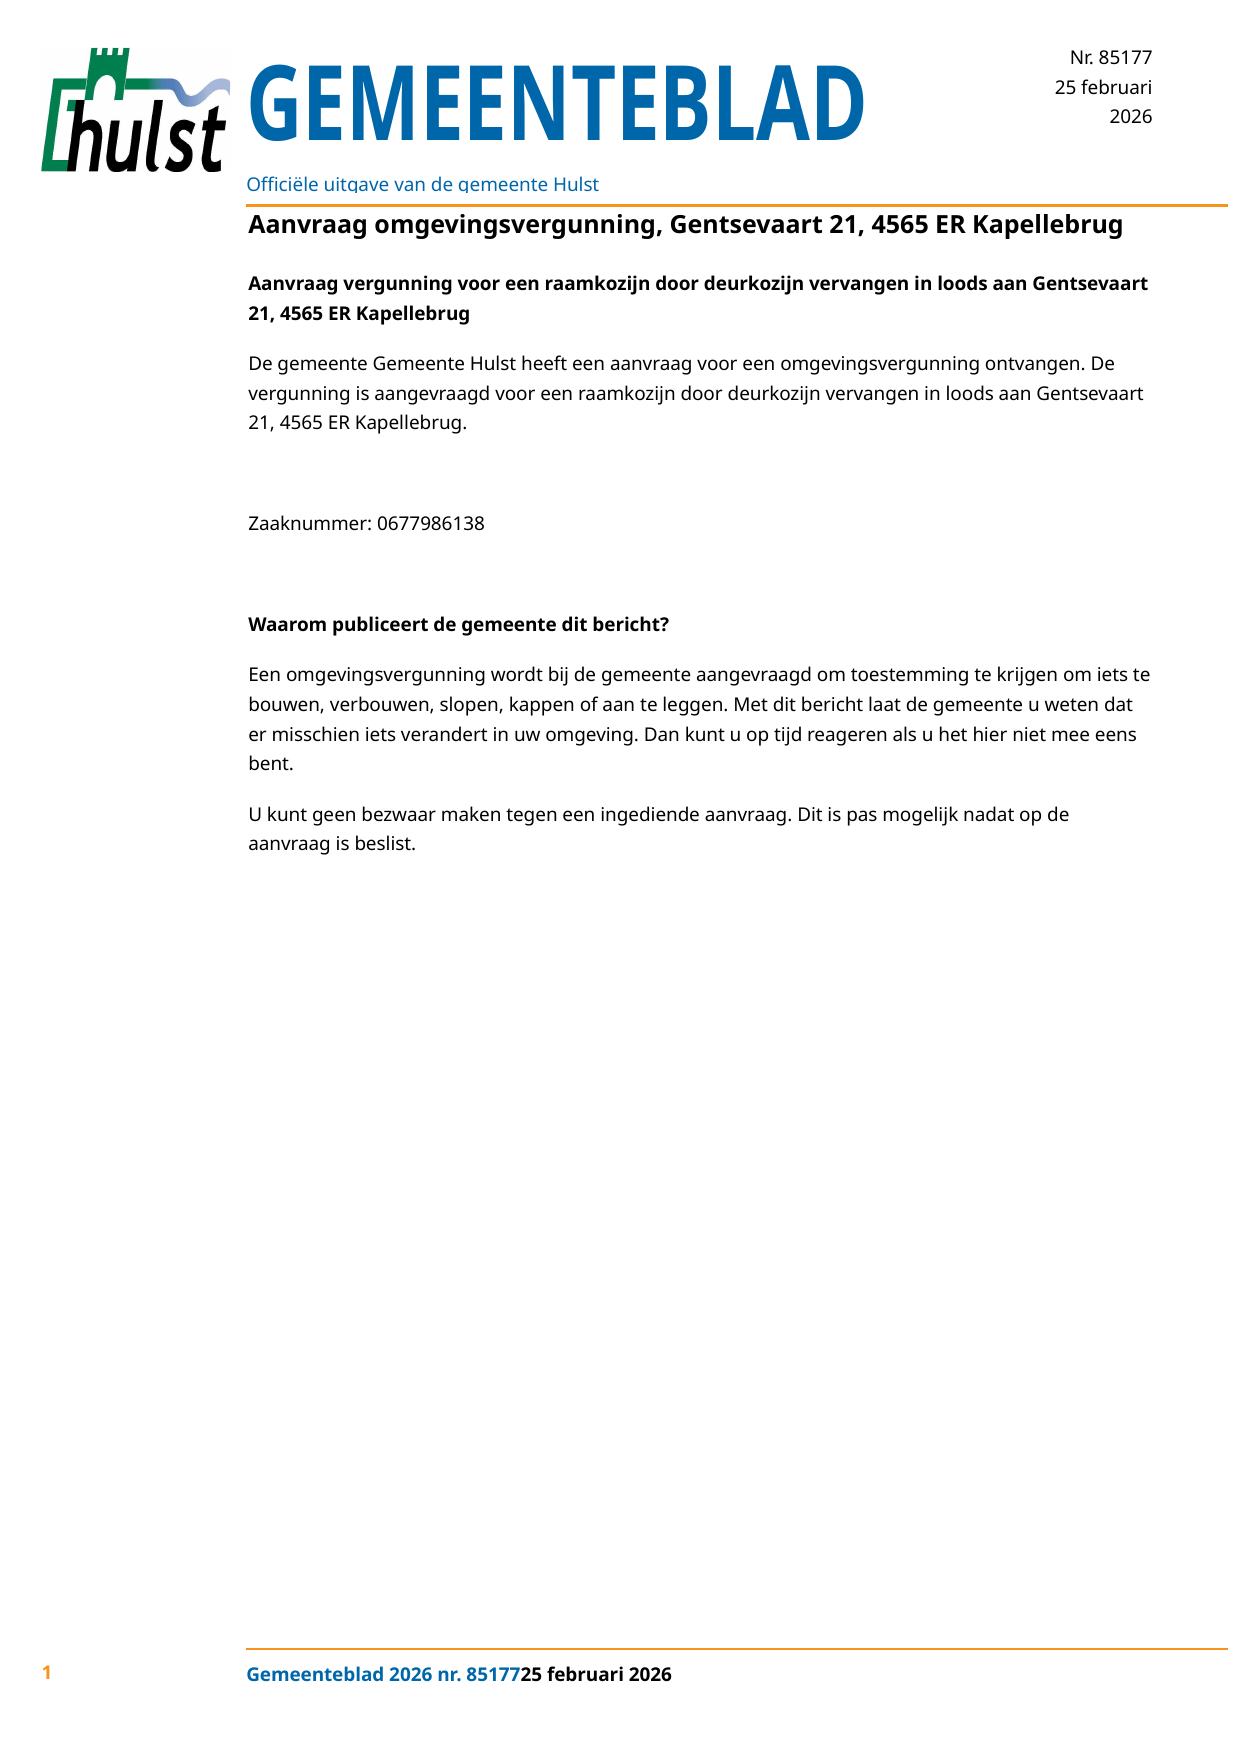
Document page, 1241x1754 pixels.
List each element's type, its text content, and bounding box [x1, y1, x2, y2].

text Een omgevingsvergunning wordt bij de gemeente aangevraagd om toestemming te krijgen om iets te bouwen, verbouwen, slopen, kappen of aan te leggen. Met dit bericht laat de gemeente u weten dat er misschien iets verandert in uw omgeving. Dan kunt u op tijd reageren als u het hier niet mee eens bent. [248, 662, 1152, 776]
text De gemeente Gemeente Hulst heeft een aanvraag voor een omgevingsvergunning ontvangen. De vergunning is aangevraagd voor een raamkozijn door deurkozijn vervangen in loods aan Gentsevaart 21, 4565 ER Kapellebrug. [248, 350, 1152, 435]
text Waarom publiceert de gemeente dit bericht? [248, 611, 1152, 637]
picture [41, 47, 231, 172]
text U kunt geen bezwaar maken tegen een ingediende aanvraag. Dit is pas mogelijk nadat op de aanvraag is beslist. [248, 801, 1152, 856]
text Aanvraag omgevingsvergunning, Gentsevaart 21, 4565 ER Kapellebrug [248, 207, 1152, 241]
text Aanvraag vergunning voor een raamkozijn door deurkozijn vervangen in loods aan Gentsevaart 21, 4565 ER Kapellebrug [248, 270, 1152, 326]
text Zaaknummer: 0677986138 [248, 510, 1152, 536]
